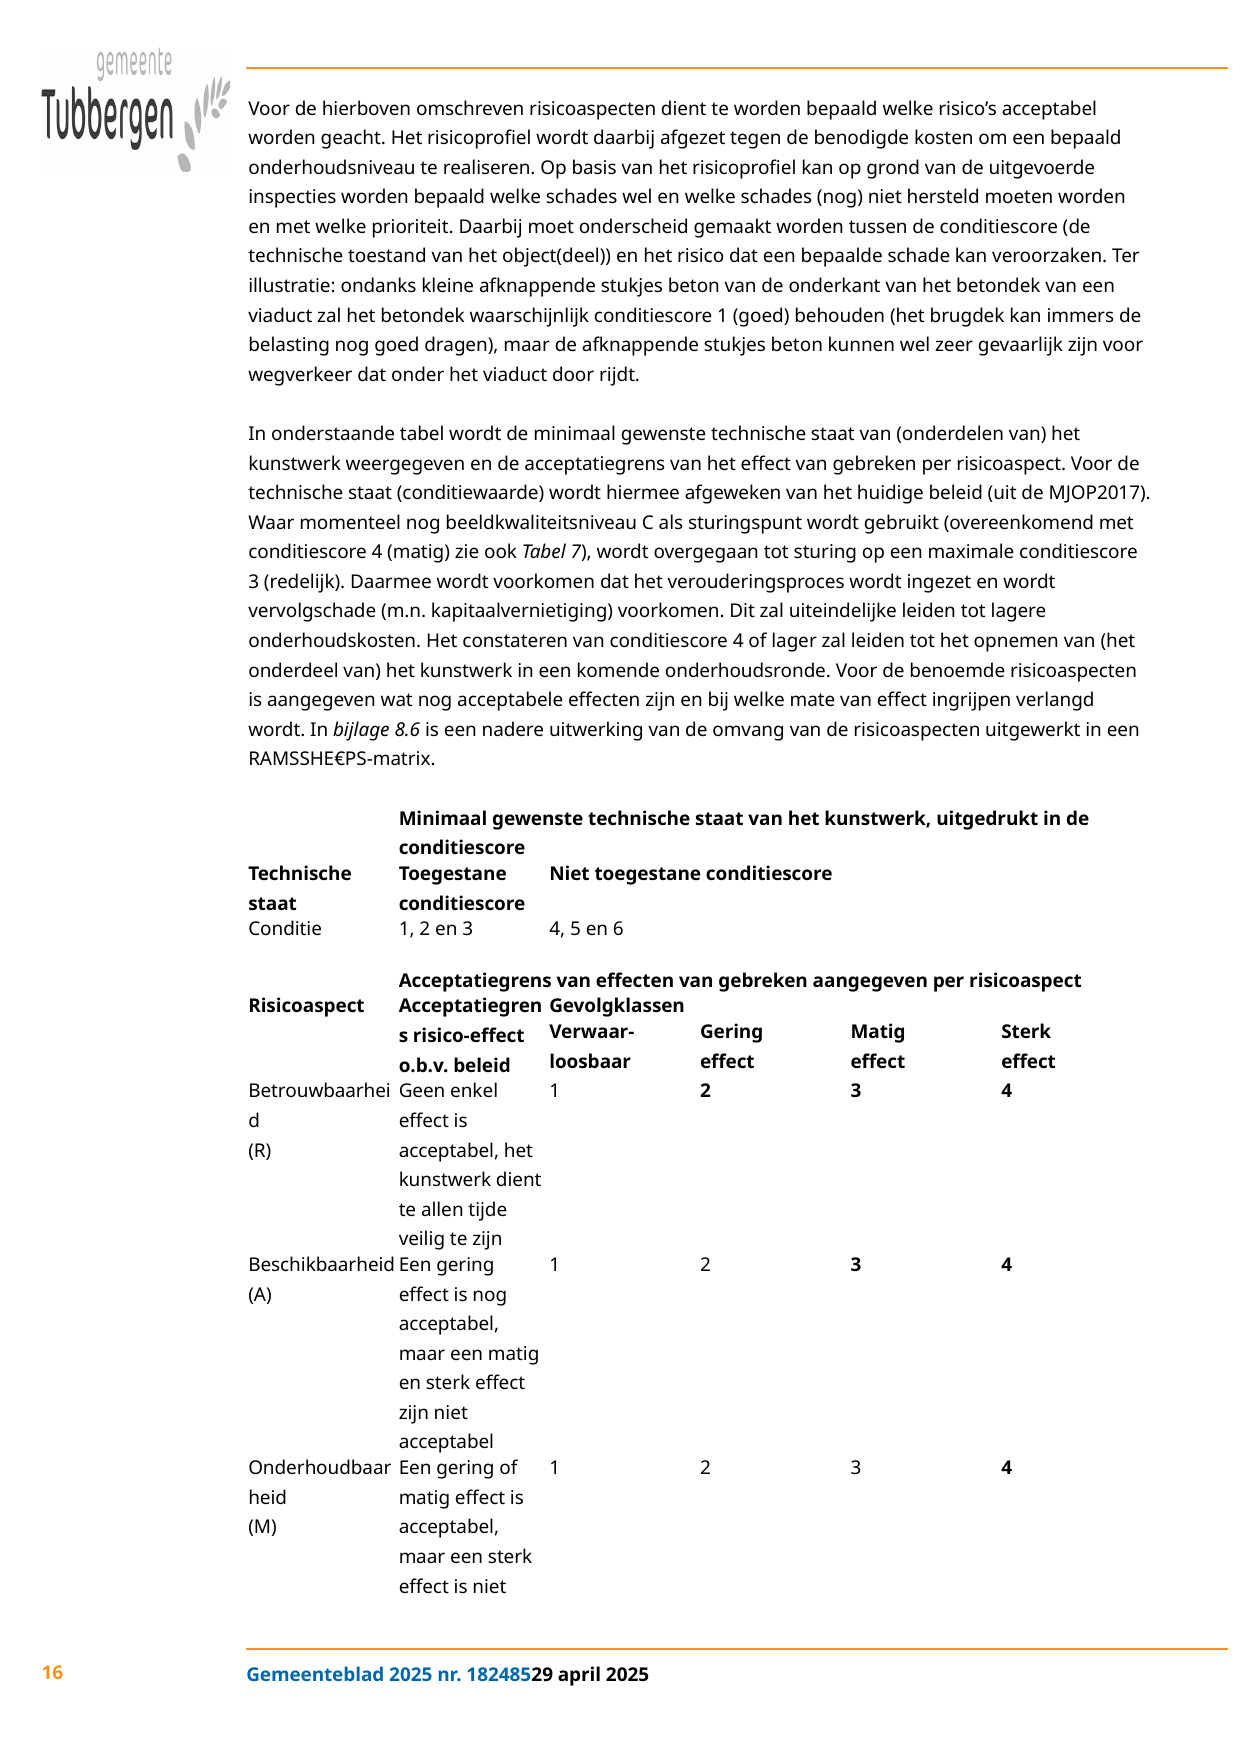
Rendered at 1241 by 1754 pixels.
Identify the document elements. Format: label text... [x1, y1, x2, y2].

table_cell Acceptatiegrens risico-effect o.b.v. beleid [399, 993, 549, 1078]
table_cell Matig effect [850, 1019, 1001, 1078]
table_cell [248, 941, 1152, 967]
table_cell [248, 967, 398, 993]
table_cell 1 [549, 1251, 700, 1454]
table_cell Sterk effect [1001, 1019, 1152, 1078]
table_cell Een gering of matig effect is acceptabel, maar een sterk effect is niet [399, 1455, 549, 1598]
table_cell 3 [850, 1455, 1001, 1598]
table_cell 1, 2 en 3 [399, 916, 549, 941]
table_cell 4 [1001, 1078, 1152, 1251]
table_header [248, 805, 398, 860]
table_cell 4, 5 en 6 [549, 916, 1152, 941]
table_cell 2 [700, 1078, 850, 1251]
table_header Minimaal gewenste technische staat van het kunstwerk, uitgedrukt in de conditiescore [399, 805, 1152, 860]
table_cell 1 [549, 1455, 700, 1598]
table_cell Acceptatiegrens van effecten van gebreken aangegeven per risicoaspect [399, 967, 1152, 993]
table_cell Gering effect [700, 1019, 850, 1078]
table_cell Beschikbaarheid (A) [248, 1251, 398, 1454]
table_cell Toegestane conditiescore [399, 860, 549, 916]
text Voor de hierboven omschreven risicoaspecten dient te worden bepaald welke risico’s acceptabel worden geacht. Het risicoprofiel wordt daarbij afgezet tegen de benodigde kosten om een bepaald onderhoudsniveau te realiseren. Op basis van het risicoprofiel kan op grond van de uitgevoerde inspecties worden bepaald welke schades wel en welke schades (nog) niet hersteld moeten worden en met welke prioriteit. Daarbij moet onderscheid gemaakt worden tussen de conditiescore (de technische toestand van het object(deel)) en het risico dat een bepaalde schade kan veroorzaken. Ter illustratie: ondanks kleine afknappende stukjes beton van de onderkant van het betondek van een viaduct zal het betondek waarschijnlijk conditiescore 1 (goed) behouden (het brugdek kan immers de belasting nog goed dragen), maar de afknappende stukjes beton kunnen wel zeer gevaarlijk zijn voor wegverkeer dat onder het viaduct door rijdt. [248, 95, 1152, 387]
table_cell 4 [1001, 1455, 1152, 1598]
table_cell Gevolgklassen [549, 993, 1152, 1018]
table_cell Betrouwbaarheid (R) [248, 1078, 398, 1251]
text In onderstaande tabel wordt de minimaal gewenste technische staat van (onderdelen van) het kunstwerk weergegeven en de acceptatiegrens van het effect van gebreken per risicoaspect. Voor de technische staat (conditiewaarde) wordt hiermee afgeweken van het huidige beleid (uit de MJOP2017). Waar momenteel nog beeldkwaliteitsniveau C als sturingspunt wordt gebruikt (overeenkomend met conditiescore 4 (matig) zie ook Tabel 7), wordt overgegaan tot sturing op een maximale conditiescore 3 (redelijk). Daarmee wordt voorkomen dat het verouderingsproces wordt ingezet en wordt vervolgschade (m.n. kapitaalvernietiging) voorkomen. Dit zal uiteindelijke leiden tot lagere onderhoudskosten. Het constateren van conditiescore 4 of lager zal leiden tot het opnemen van (het onderdeel van) het kunstwerk in een komende onderhoudsronde. Voor de benoemde risicoaspecten is aangegeven wat nog acceptabele effecten zijn en bij welke mate van effect ingrijpen verlangd wordt. In bijlage 8.6 is een nadere uitwerking van de omvang van de risicoaspecten uitgewerkt in een RAMSSHE€PS-matrix. [248, 420, 1152, 771]
table_cell 2 [700, 1251, 850, 1454]
table_cell 2 [700, 1455, 850, 1598]
table_cell Onderhoudbaarheid (M) [248, 1455, 398, 1598]
table_cell Verwaar- loosbaar [549, 1019, 700, 1078]
table_cell Een gering effect is nog acceptabel, maar een matig en sterk effect zijn niet acceptabel [399, 1251, 549, 1454]
table_cell 4 [1001, 1251, 1152, 1454]
table_cell Conditie [248, 916, 398, 941]
table_cell Risicoaspect [248, 993, 398, 1078]
table_cell 1 [549, 1078, 700, 1251]
table_cell Niet toegestane conditiescore [549, 860, 1152, 916]
table_cell Technische staat [248, 860, 398, 916]
picture [41, 47, 231, 172]
table_cell 3 [850, 1078, 1001, 1251]
table_cell 3 [850, 1251, 1001, 1454]
table_cell Geen enkel effect is acceptabel, het kunstwerk dient te allen tijde veilig te zijn [399, 1078, 549, 1251]
